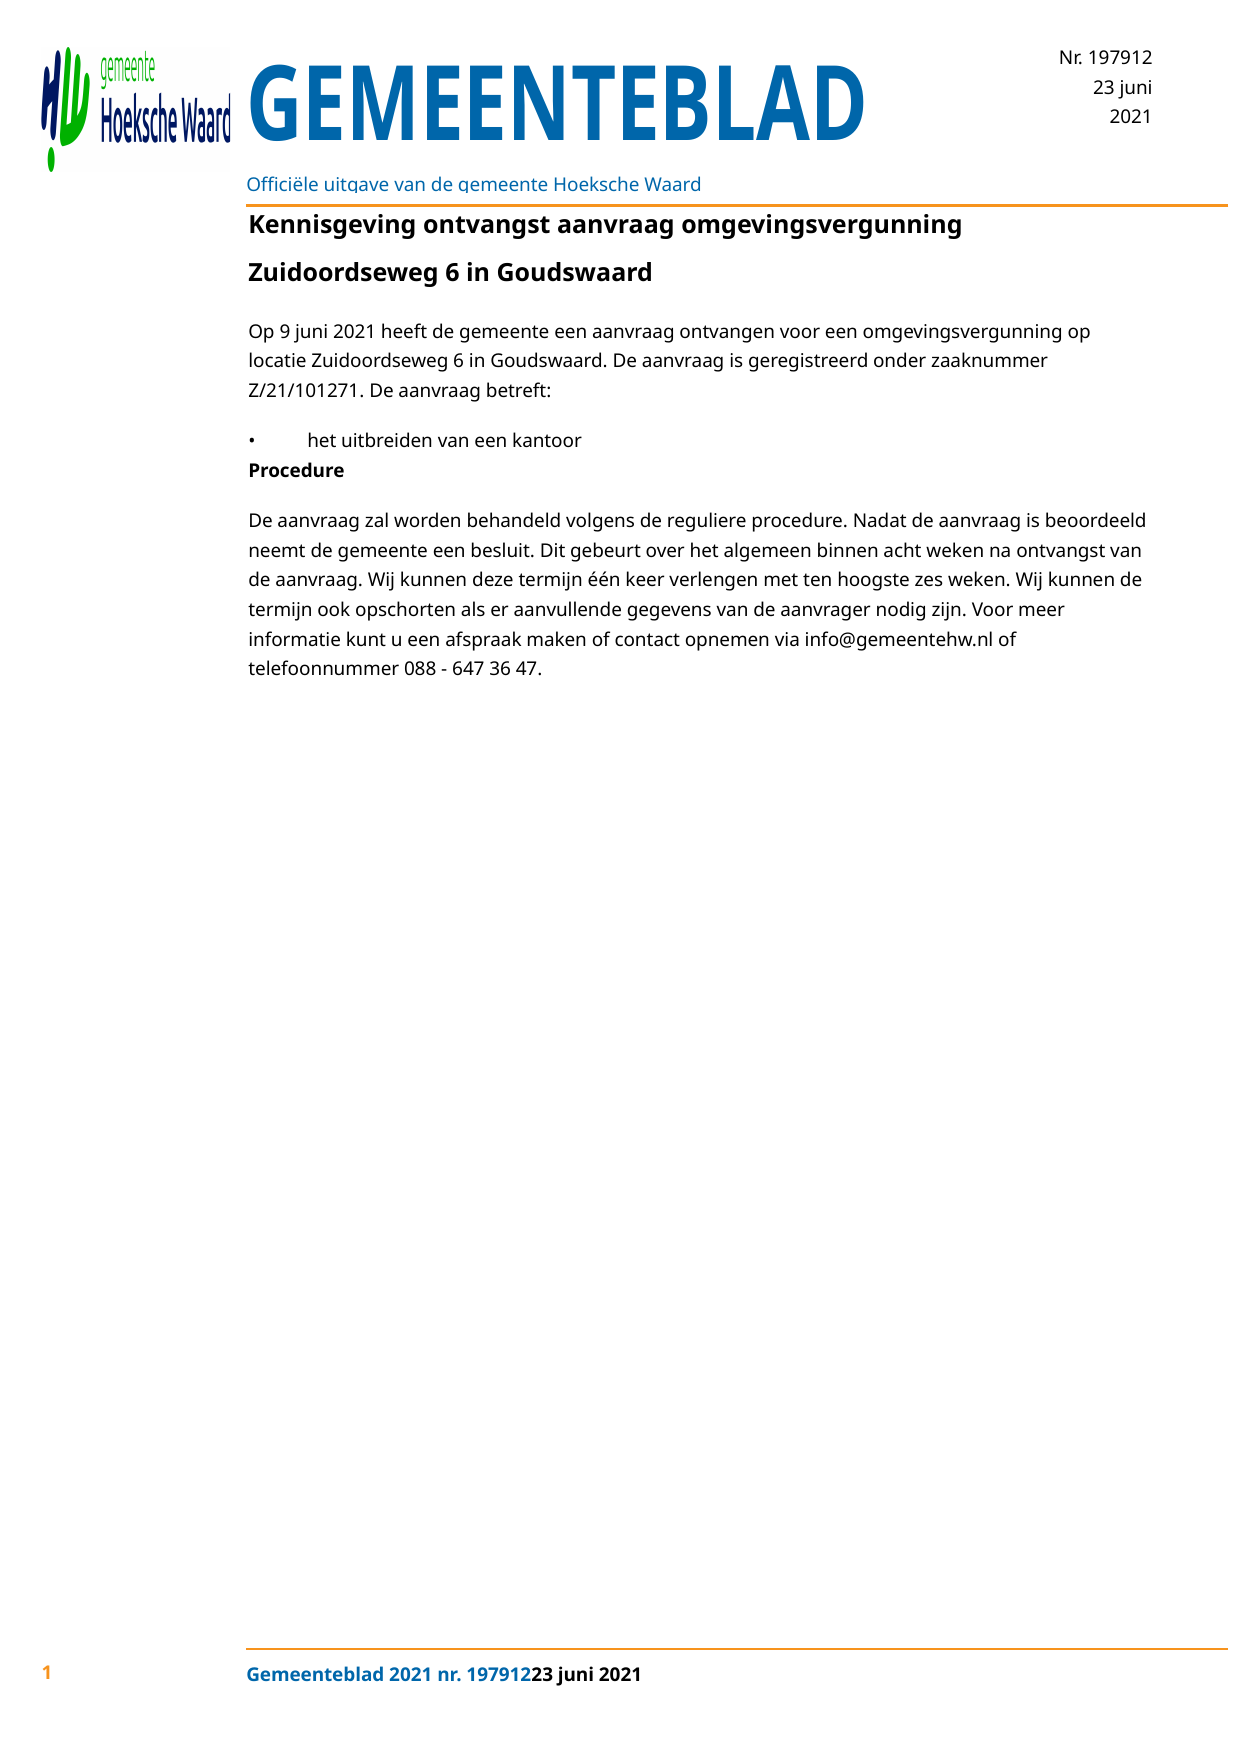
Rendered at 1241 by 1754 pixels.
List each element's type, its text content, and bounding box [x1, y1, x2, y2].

list het uitbreiden van een kantoor [248, 427, 1152, 453]
text De aanvraag zal worden behandeld volgens de reguliere procedure. Nadat de aanvraag is beoordeeld neemt de gemeente een besluit. Dit gebeurt over het algemeen binnen acht weken na ontvangst van de aanvraag. Wij kunnen deze termijn één keer verlengen met ten hoogste zes weken. Wij kunnen de termijn ook opschorten als er aanvullende gegevens van de aanvrager nodig zijn. Voor meer informatie kunt u een afspraak maken of contact opnemen via info@gemeentehw.nl of telefoonnummer 088 - 647 36 47. [248, 507, 1152, 681]
text Kennisgeving ontvangst aanvraag omgevingsvergunning Zuidoordseweg 6 in Goudswaard [248, 207, 1152, 288]
picture [41, 47, 231, 172]
text Procedure [248, 457, 1152, 483]
text Op 9 juni 2021 heeft de gemeente een aanvraag ontvangen voor een omgevingsvergunning op locatie Zuidoordseweg 6 in Goudswaard. De aanvraag is geregistreerd onder zaaknummer Z/21/101271. De aanvraag betreft: [248, 318, 1152, 403]
